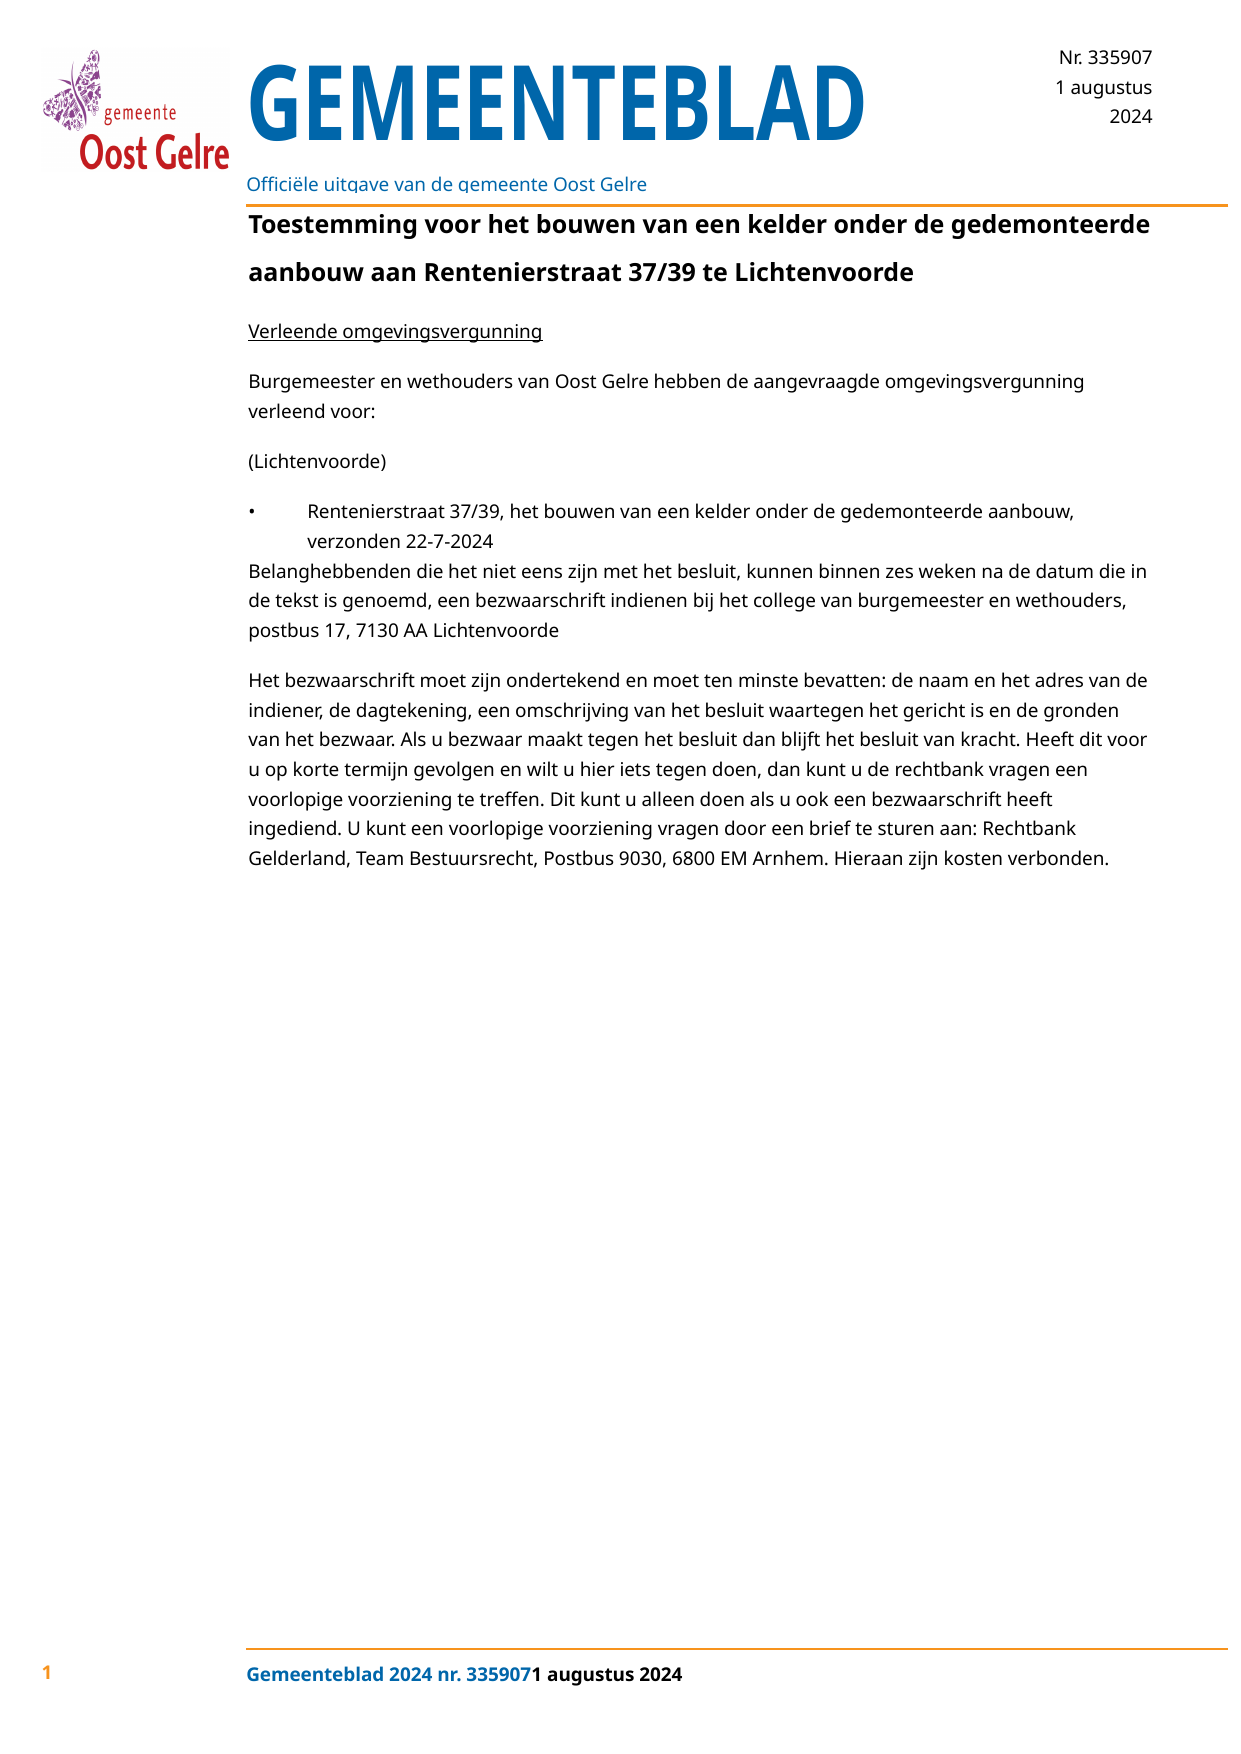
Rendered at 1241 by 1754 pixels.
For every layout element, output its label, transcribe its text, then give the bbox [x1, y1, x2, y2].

text Het bezwaarschrift moet zijn ondertekend en moet ten minste bevatten: de naam en het adres van de indiener, de dagtekening, een omschrijving van het besluit waartegen het gericht is en de gronden van het bezwaar. Als u bezwaar maakt tegen het besluit dan blijft het besluit van kracht. Heeft dit voor u op korte termijn gevolgen en wilt u hier iets tegen doen, dan kunt u de rechtbank vragen een voorlopige voorziening te treffen. Dit kunt u alleen doen als u ook een bezwaarschrift heeft ingediend. U kunt een voorlopige voorziening vragen door een brief te sturen aan: Rechtbank Gelderland, Team Bestuursrecht, Postbus 9030, 6800 EM Arnhem. Hieraan zijn kosten verbonden. [248, 667, 1152, 871]
text Toestemming voor het bouwen van een kelder onder de gedemonteerde aanbouw aan Rentenierstraat 37/39 te Lichtenvoorde [248, 207, 1152, 288]
picture [41, 47, 231, 172]
text Burgemeester en wethouders van Oost Gelre hebben de aangevraagde omgevingsvergunning verleend voor: [248, 368, 1152, 424]
text Belanghebbenden die het niet eens zijn met het besluit, kunnen binnen zes weken na de datum die in de tekst is genoemd, een bezwaarschrift indienen bij het college van burgemeester en wethouders, postbus 17, 7130 AA Lichtenvoorde [248, 558, 1152, 643]
text (Lichtenvoorde) [248, 448, 1152, 474]
text Verleende omgevingsvergunning [248, 318, 1152, 344]
list Rentenierstraat 37/39, het bouwen van een kelder onder de gedemonteerde aanbouw, verzonden 22-7-2024 [248, 499, 1152, 554]
